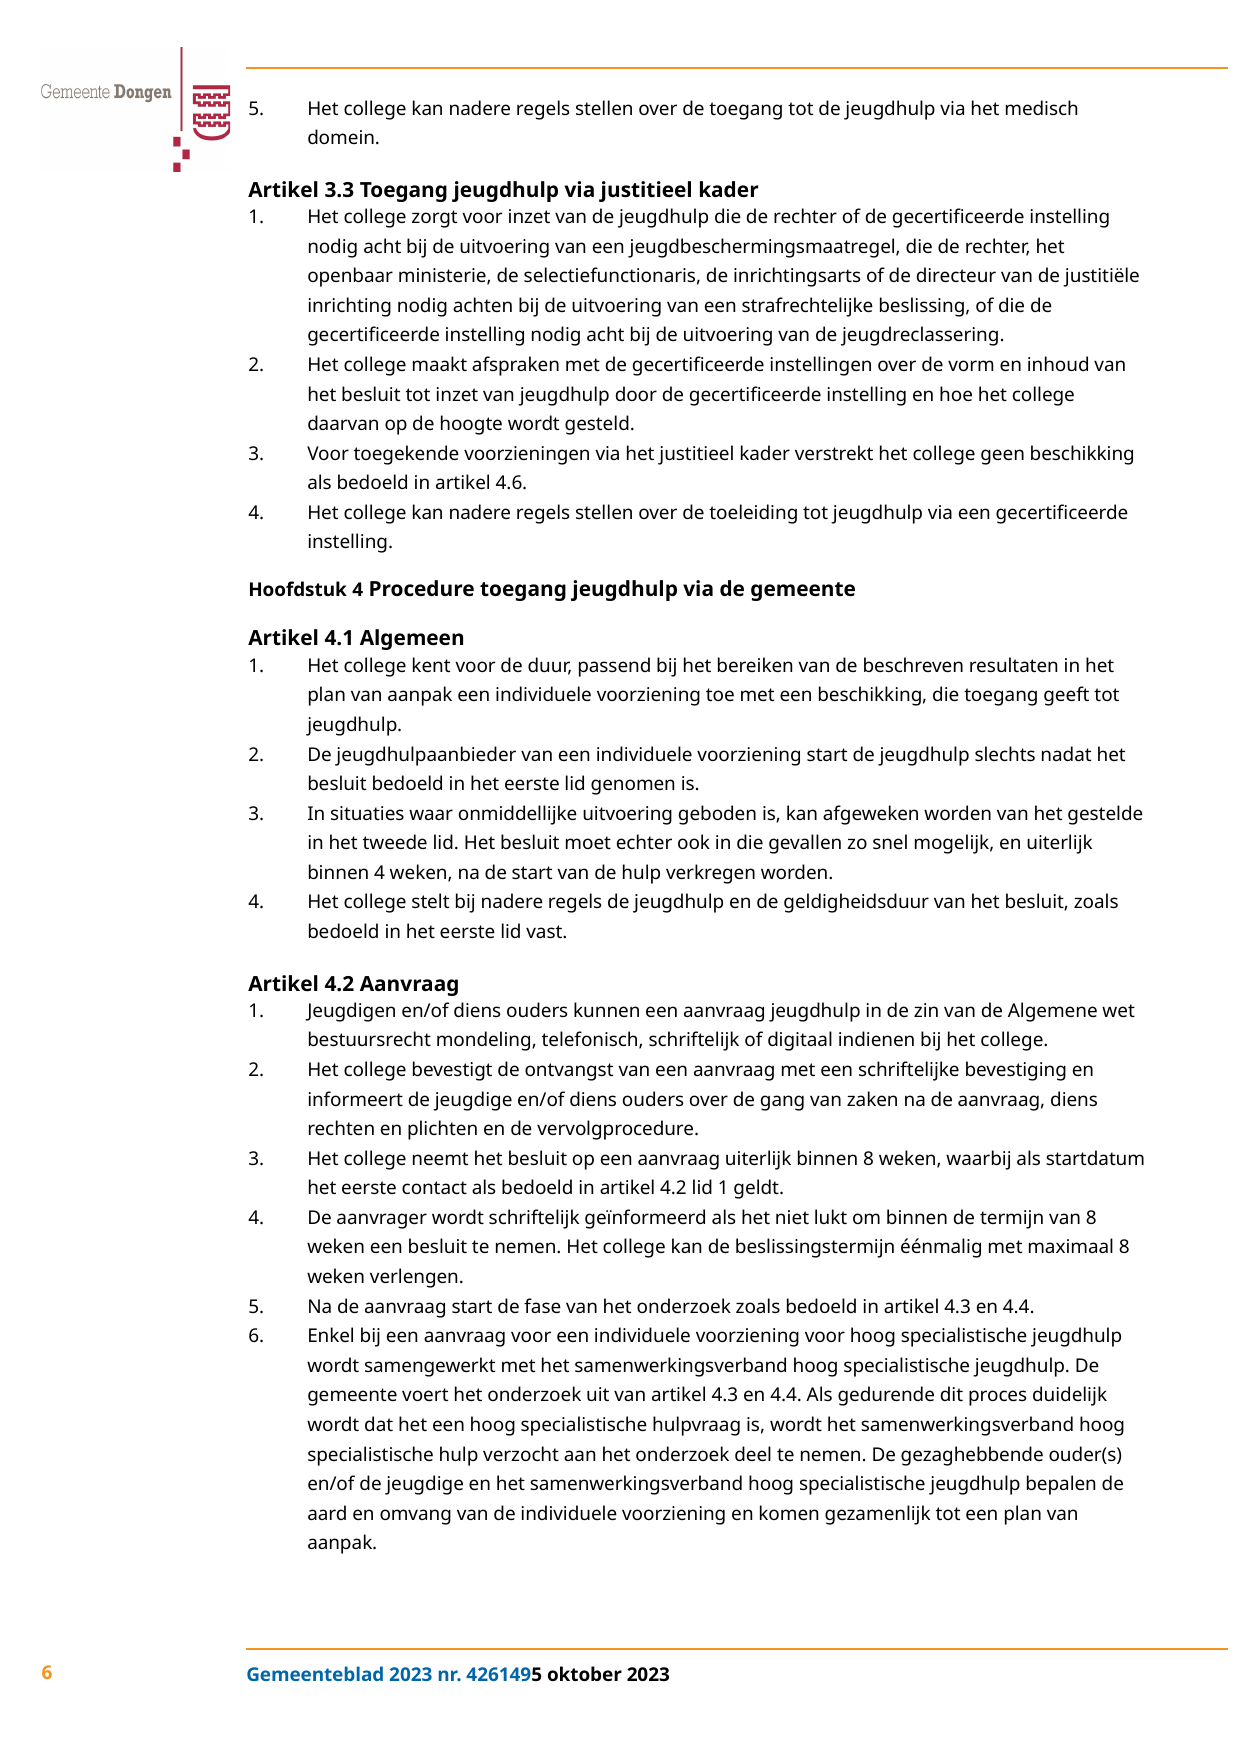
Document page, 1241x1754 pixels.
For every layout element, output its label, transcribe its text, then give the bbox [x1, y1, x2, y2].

text Artikel 4.1 Algemeen [248, 623, 1152, 652]
list Het college zorgt voor inzet van de jeugdhulp die de rechter of de gecertificeerde instelling nodig acht bij de uitvoering van een jeugdbeschermingsmaatregel, die de rechter, het openbaar ministerie, de selectiefunctionaris, de inrichtingsarts of de directeur van de justitiële inrichting nodig achten bij de uitvoering van een strafrechtelijke beslissing, of die de gecertificeerde instelling nodig acht bij de uitvoering van de jeugdreclassering. [248, 203, 1152, 347]
list Enkel bij een aanvraag voor een individuele voorziening voor hoog specialistische jeugdhulp wordt samengewerkt met het samenwerkingsverband hoog specialistische jeugdhulp. De gemeente voert het onderzoek uit van artikel 4.3 en 4.4. Als gedurende dit proces duidelijk wordt dat het een hoog specialistische hulpvraag is, wordt het samenwerkingsverband hoog specialistische hulp verzocht aan het onderzoek deel te nemen. De gezaghebbende ouder(s) en/of de jeugdige en het samenwerkingsverband hoog specialistische jeugdhulp bepalen de aard en omvang van de individuele voorziening en komen gezamenlijk tot een plan van aanpak. [248, 1322, 1152, 1555]
text Artikel 3.3 Toegang jeugdhulp via justitieel kader [248, 175, 1152, 203]
text Artikel 4.2 Aanvraag [248, 969, 1152, 997]
list De aanvrager wordt schriftelijk geïnformeerd als het niet lukt om binnen de termijn van 8 weken een besluit te nemen. Het college kan de beslissingstermijn éénmalig met maximaal 8 weken verlengen. [248, 1204, 1152, 1289]
text Hoofdstuk 4 Procedure toegang jeugdhulp via de gemeente [248, 574, 1152, 603]
list Het college stelt bij nadere regels de jeugdhulp en de geldigheidsduur van het besluit, zoals bedoeld in het eerste lid vast. [248, 889, 1152, 944]
list Jeugdigen en/of diens ouders kunnen een aanvraag jeugdhulp in de zin van de Algemene wet bestuursrecht mondeling, telefonisch, schriftelijk of digitaal indienen bij het college. [248, 997, 1152, 1052]
list Het college kan nadere regels stellen over de toegang tot de jeugdhulp via het medisch domein. [248, 95, 1152, 150]
list Het college maakt afspraken met de gecertificeerde instellingen over de vorm en inhoud van het besluit tot inzet van jeugdhulp door de gecertificeerde instelling en hoe het college daarvan op de hoogte wordt gesteld. [248, 351, 1152, 436]
list De jeugdhulpaanbieder van een individuele voorziening start de jeugdhulp slechts nadat het besluit bedoeld in het eerste lid genomen is. [248, 741, 1152, 796]
list Het college kan nadere regels stellen over de toeleiding tot jeugdhulp via een gecertificeerde instelling. [248, 499, 1152, 554]
list Het college kent voor de duur, passend bij het bereiken van de beschreven resultaten in het plan van aanpak een individuele voorziening toe met een beschikking, die toegang geeft tot jeugdhulp. [248, 652, 1152, 737]
list In situaties waar onmiddellijke uitvoering geboden is, kan afgeweken worden van het gestelde in het tweede lid. Het besluit moet echter ook in die gevallen zo snel mogelijk, en uiterlijk binnen 4 weken, na de start van de hulp verkregen worden. [248, 800, 1152, 885]
list Het college bevestigt de ontvangst van een aanvraag met een schriftelijke bevestiging en informeert de jeugdige en/of diens ouders over de gang van zaken na de aanvraag, diens rechten en plichten en de vervolgprocedure. [248, 1056, 1152, 1141]
list Voor toegekende voorzieningen via het justitieel kader verstrekt het college geen beschikking als bedoeld in artikel 4.6. [248, 440, 1152, 495]
list Na de aanvraag start de fase van het onderzoek zoals bedoeld in artikel 4.3 en 4.4. [248, 1293, 1152, 1319]
picture [41, 47, 231, 172]
list Het college neemt het besluit op een aanvraag uiterlijk binnen 8 weken, waarbij als startdatum het eerste contact als bedoeld in artikel 4.2 lid 1 geldt. [248, 1145, 1152, 1200]
